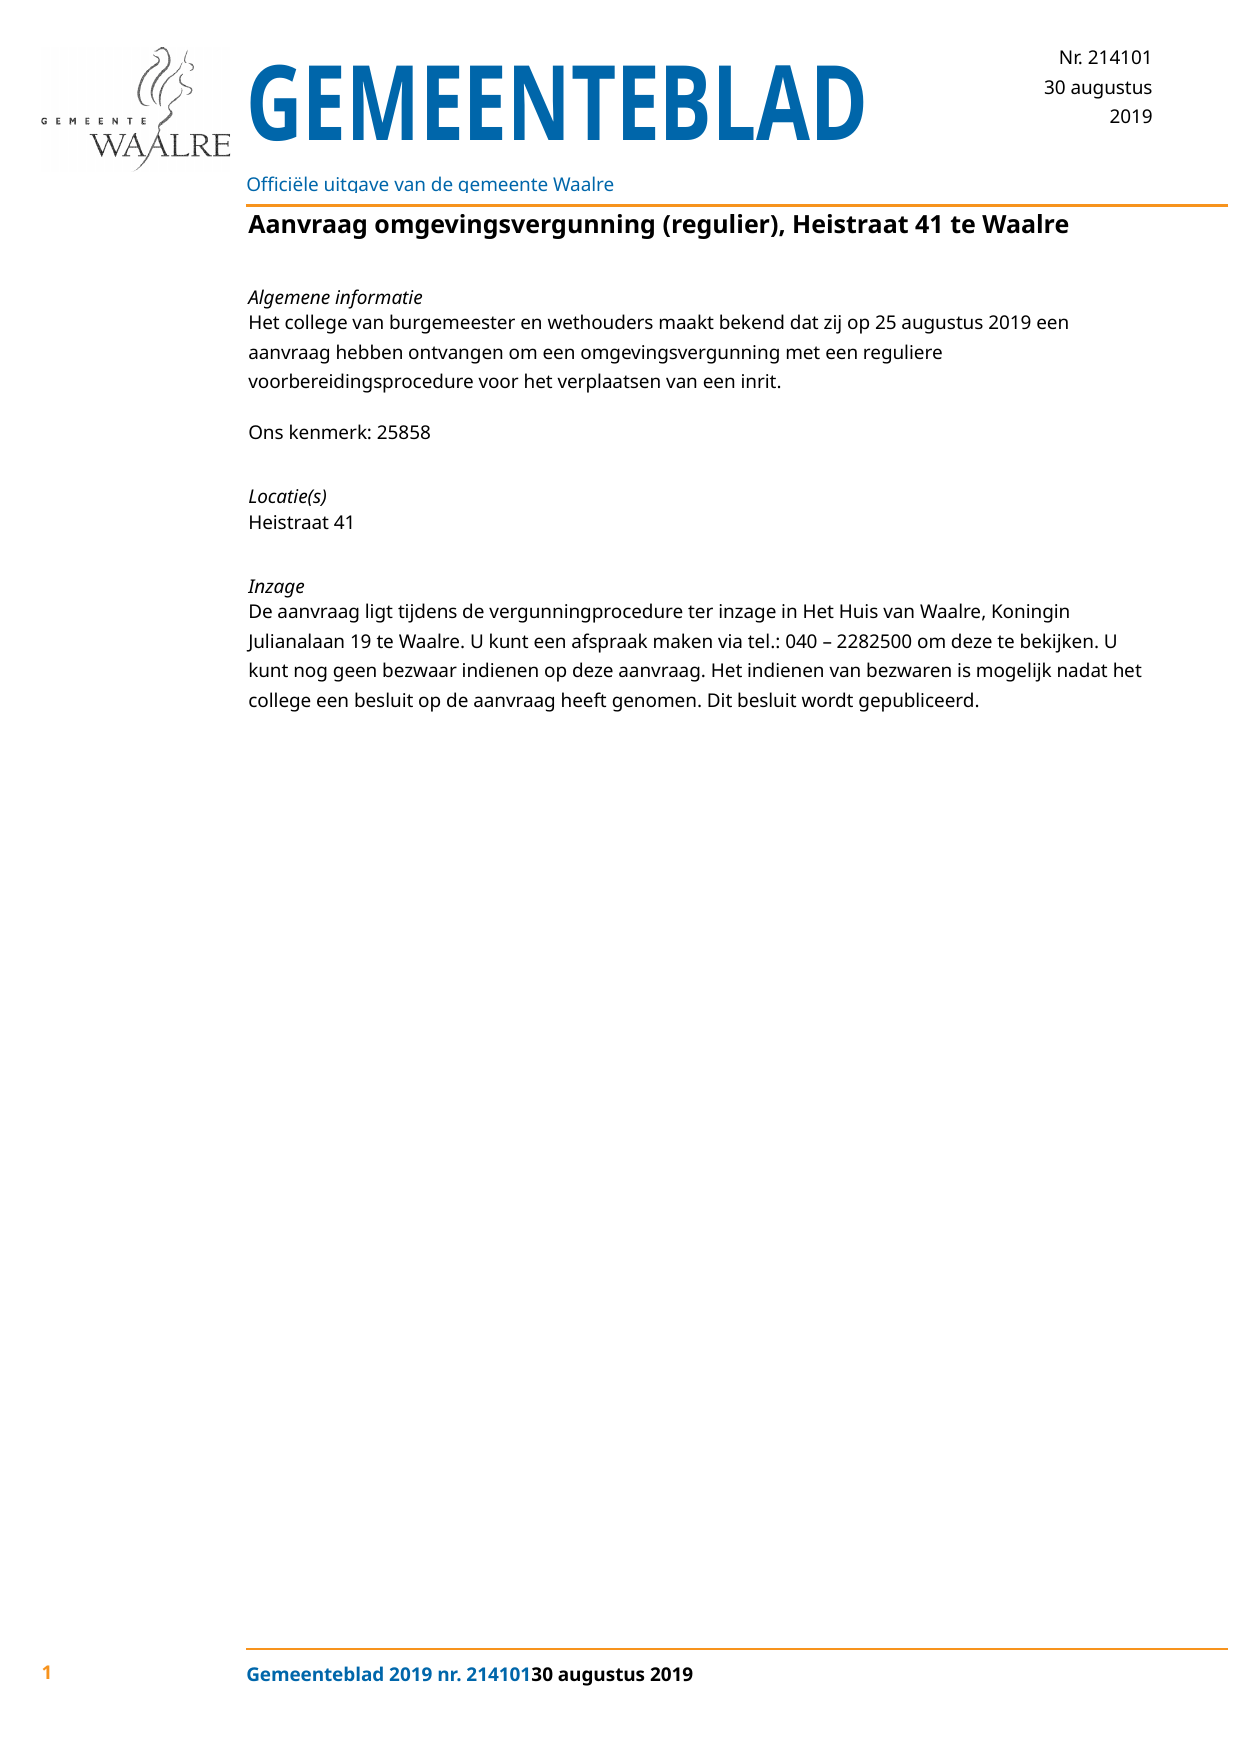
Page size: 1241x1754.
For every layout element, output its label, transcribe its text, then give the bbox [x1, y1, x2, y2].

text Algemene informatie [248, 284, 1152, 309]
picture [41, 47, 231, 172]
text Heistraat 41 [248, 509, 1152, 534]
text Aanvraag omgevingsvergunning (regulier), Heistraat 41 te Waalre [248, 207, 1152, 241]
text Locatie(s) [248, 483, 1152, 509]
text Inzage [248, 573, 1152, 598]
text Het college van burgemeester en wethouders maakt bekend dat zij op 25 augustus 2019 een aanvraag hebben ontvangen om een omgevingsvergunning met een reguliere voorbereidingsprocedure voor het verplaatsen van een inrit. [248, 309, 1152, 394]
text De aanvraag ligt tijdens de vergunningprocedure ter inzage in Het Huis van Waalre, Koningin Julianalaan 19 te Waalre. U kunt een afspraak maken via tel.: 040 – 2282500 om deze te bekijken. U kunt nog geen bezwaar indienen op deze aanvraag. Het indienen van bezwaren is mogelijk nadat het college een besluit op de aanvraag heeft genomen. Dit besluit wordt gepubliceerd. [248, 598, 1152, 713]
text Ons kenmerk: 25858 [248, 419, 1152, 445]
